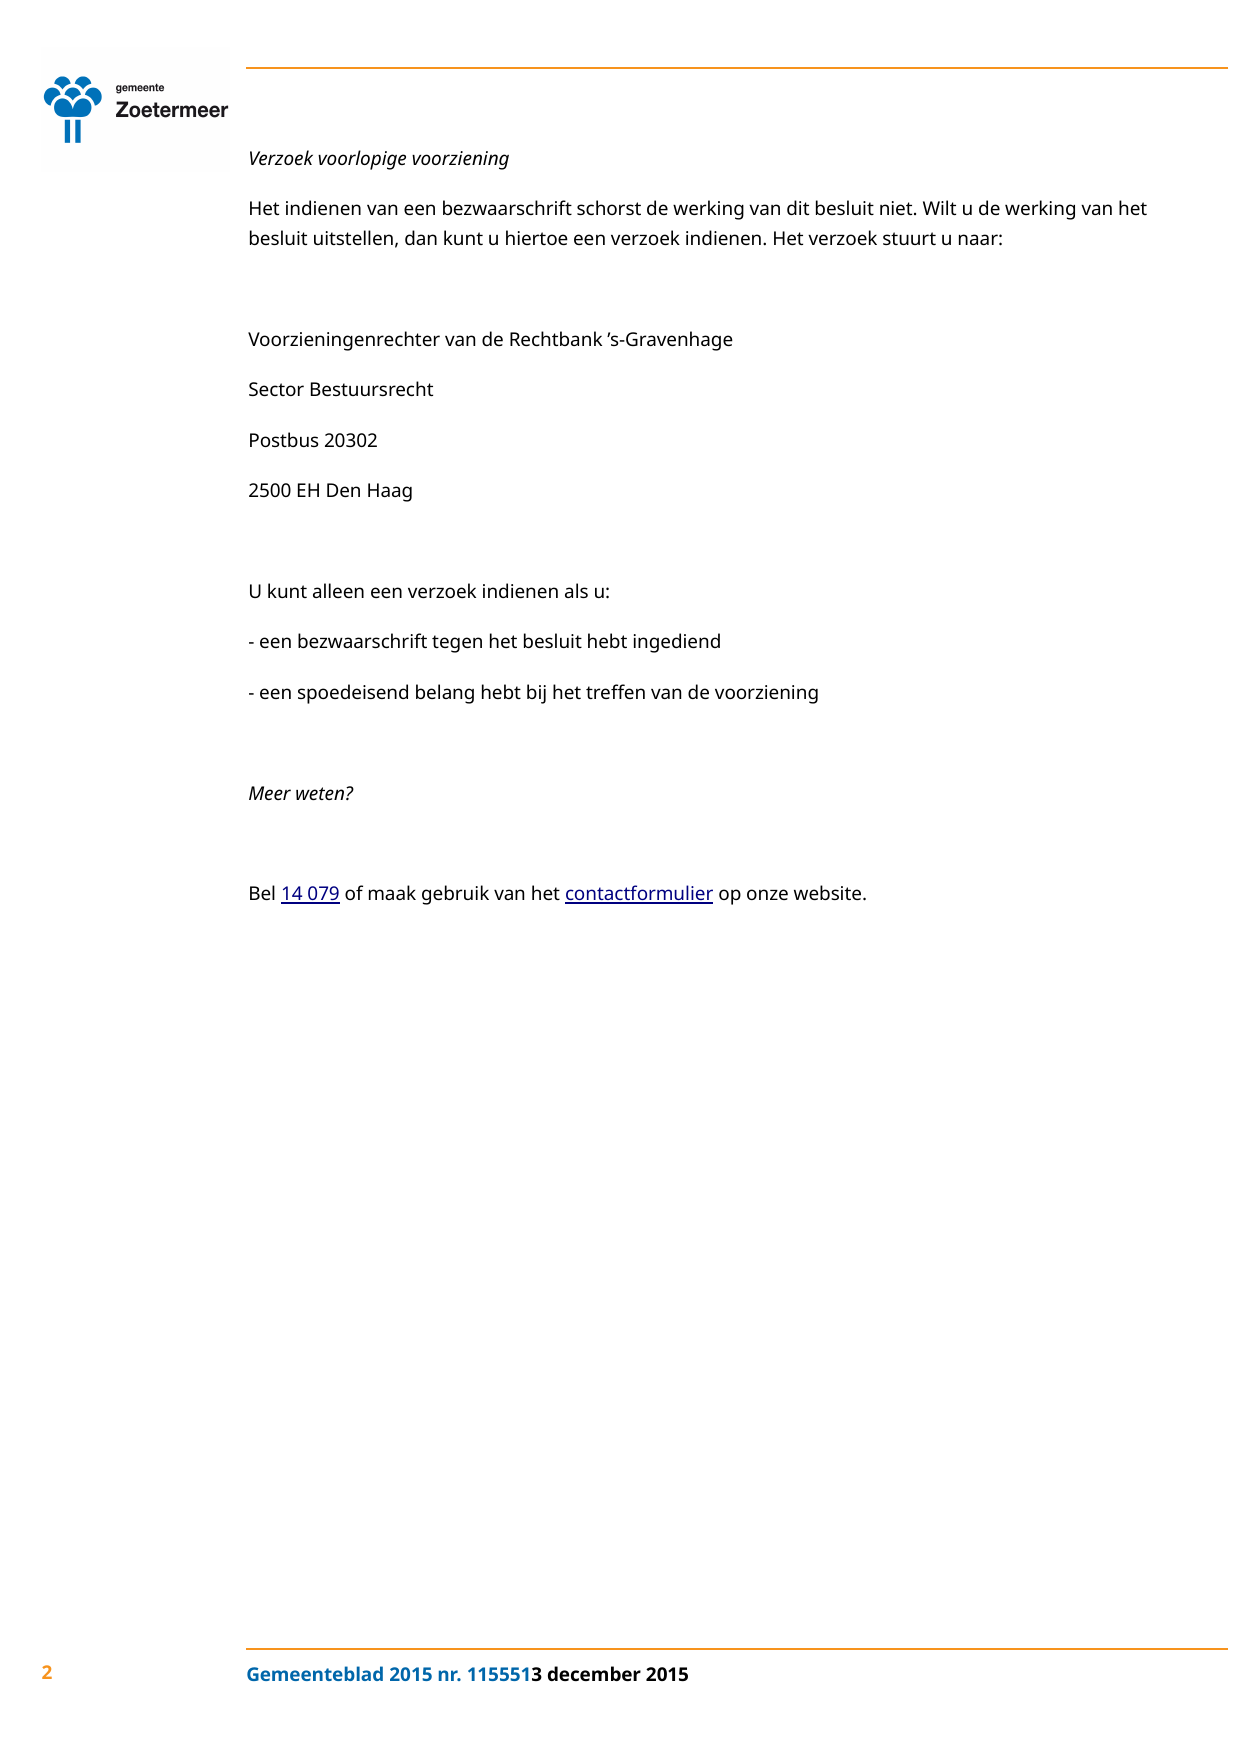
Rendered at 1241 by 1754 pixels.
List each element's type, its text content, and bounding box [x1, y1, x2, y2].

text Voorzieningenrechter van de Rechtbank ’s-Gravenhage [248, 326, 1152, 352]
text U kunt alleen een verzoek indienen als u: [248, 578, 1152, 604]
text Sector Bestuursrecht [248, 376, 1152, 402]
text Meer weten? [248, 780, 1152, 806]
picture [41, 47, 231, 172]
text Postbus 20302 [248, 427, 1152, 453]
text Verzoek voorlopige voorziening [248, 145, 1152, 171]
text 2500 EH Den Haag [248, 477, 1152, 503]
text Het indienen van een bezwaarschrift schorst de werking van dit besluit niet. Wilt u de werking van het besluit uitstellen, dan kunt u hiertoe een verzoek indienen. Het verzoek stuurt u naar: [248, 196, 1152, 251]
text - een bezwaarschrift tegen het besluit hebt ingediend [248, 628, 1152, 654]
text - een spoedeisend belang hebt bij het treffen van de voorziening [248, 679, 1152, 705]
text Bel 14 079 of maak gebruik van het contactformulier op onze website. [248, 881, 1152, 906]
